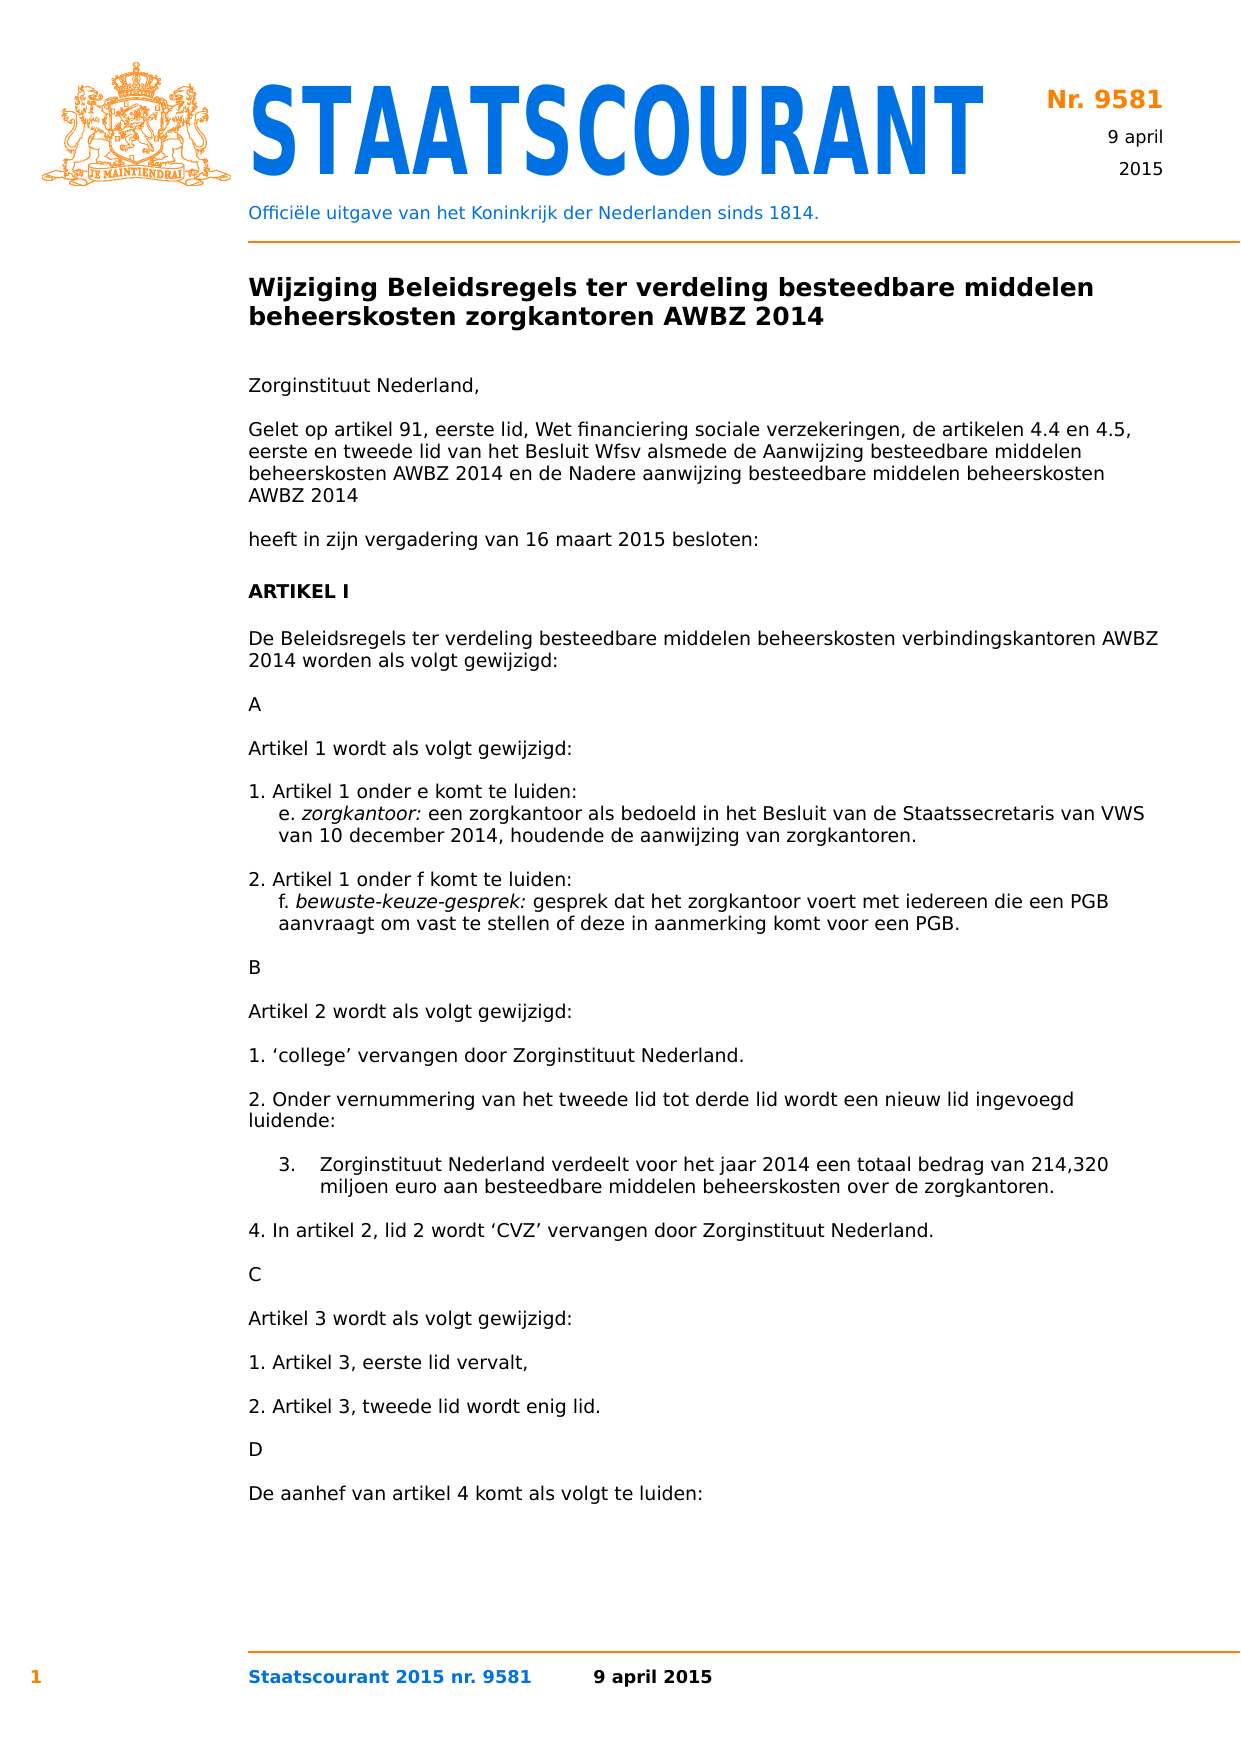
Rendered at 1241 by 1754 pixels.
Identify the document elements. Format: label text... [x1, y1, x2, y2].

table_cell 2015 [998, 153, 1240, 203]
text heeft in zijn vergadering van 16 maart 2015 besloten: [248, 529, 1163, 551]
text 4. In artikel 2, lid 2 wordt ‘CVZ’ vervangen door Zorginstituut Nederland. [248, 1220, 1163, 1242]
text e. zorgkantoor: een zorgkantoor als bedoeld in het Besluit van de Staatssecretaris van VWS van 10 december 2014, houdende de aanwijzing van zorgkantoren. [278, 803, 1163, 847]
subtitle ARTIKEL I [248, 581, 1163, 603]
text 1. Artikel 3, eerste lid vervalt, [248, 1352, 1163, 1374]
text f. bewuste-keuze-gesprek: gesprek dat het zorgkantoor voert met iedereen die een PGB aanvraagt om vast te stellen of deze in aanmerking komt voor een PGB. [278, 891, 1163, 935]
text Artikel 3 wordt als volgt gewijzigd: [248, 1308, 1163, 1330]
table_header STAATSCOURANT [248, 62, 998, 203]
text D [248, 1439, 1163, 1461]
text 1. ‘college’ vervangen door Zorginstituut Nederland. [248, 1044, 1163, 1067]
text 3. Zorginstituut Nederland verdeelt voor het jaar 2014 een totaal bedrag van 214,320 miljoen euro aan besteedbare middelen beheerskosten over de zorgkantoren. [278, 1154, 1163, 1198]
table_header [25, 62, 248, 241]
text De aanhef van artikel 4 komt als volgt te luiden: [248, 1483, 1163, 1505]
text 1. Artikel 1 onder e komt te luiden: [248, 781, 1163, 803]
text Gelet op artikel 91, eerste lid, Wet financiering sociale verzekeringen, de artikelen 4.4 en 4.5, eerste en tweede lid van het Besluit Wfsv alsmede de Aanwijzing besteedbare middelen beheerskosten AWBZ 2014 en de Nadere aanwijzing besteedbare middelen beheerskosten AWBZ 2014 [248, 419, 1163, 507]
table_header Nr. 9581 [998, 62, 1240, 121]
text Zorginstituut Nederland, [248, 375, 1163, 397]
text De Beleidsregels ter verdeling besteedbare middelen beheerskosten verbindingskantoren AWBZ 2014 worden als volgt gewijzigd: [248, 628, 1163, 672]
subtitle Wijziging Beleidsregels ter verdeling besteedbare middelen beheerskosten zorgkantoren AWBZ 2014 [248, 273, 1163, 331]
text Artikel 2 wordt als volgt gewijzigd: [248, 1001, 1163, 1023]
picture [41, 62, 231, 186]
table_cell 9 april [998, 121, 1240, 153]
text B [248, 957, 1163, 979]
text Artikel 1 wordt als volgt gewijzigd: [248, 737, 1163, 759]
text A [248, 693, 1163, 716]
text 2. Artikel 3, tweede lid wordt enig lid. [248, 1396, 1163, 1417]
text 2. Artikel 1 onder f komt te luiden: [248, 869, 1163, 891]
text 2. Onder vernummering van het tweede lid tot derde lid wordt een nieuw lid ingevoegd luidende: [248, 1088, 1163, 1132]
table_cell Officiële uitgave van het Koninkrijk der Nederlanden sinds 1814. [248, 203, 1240, 241]
text C [248, 1264, 1163, 1286]
